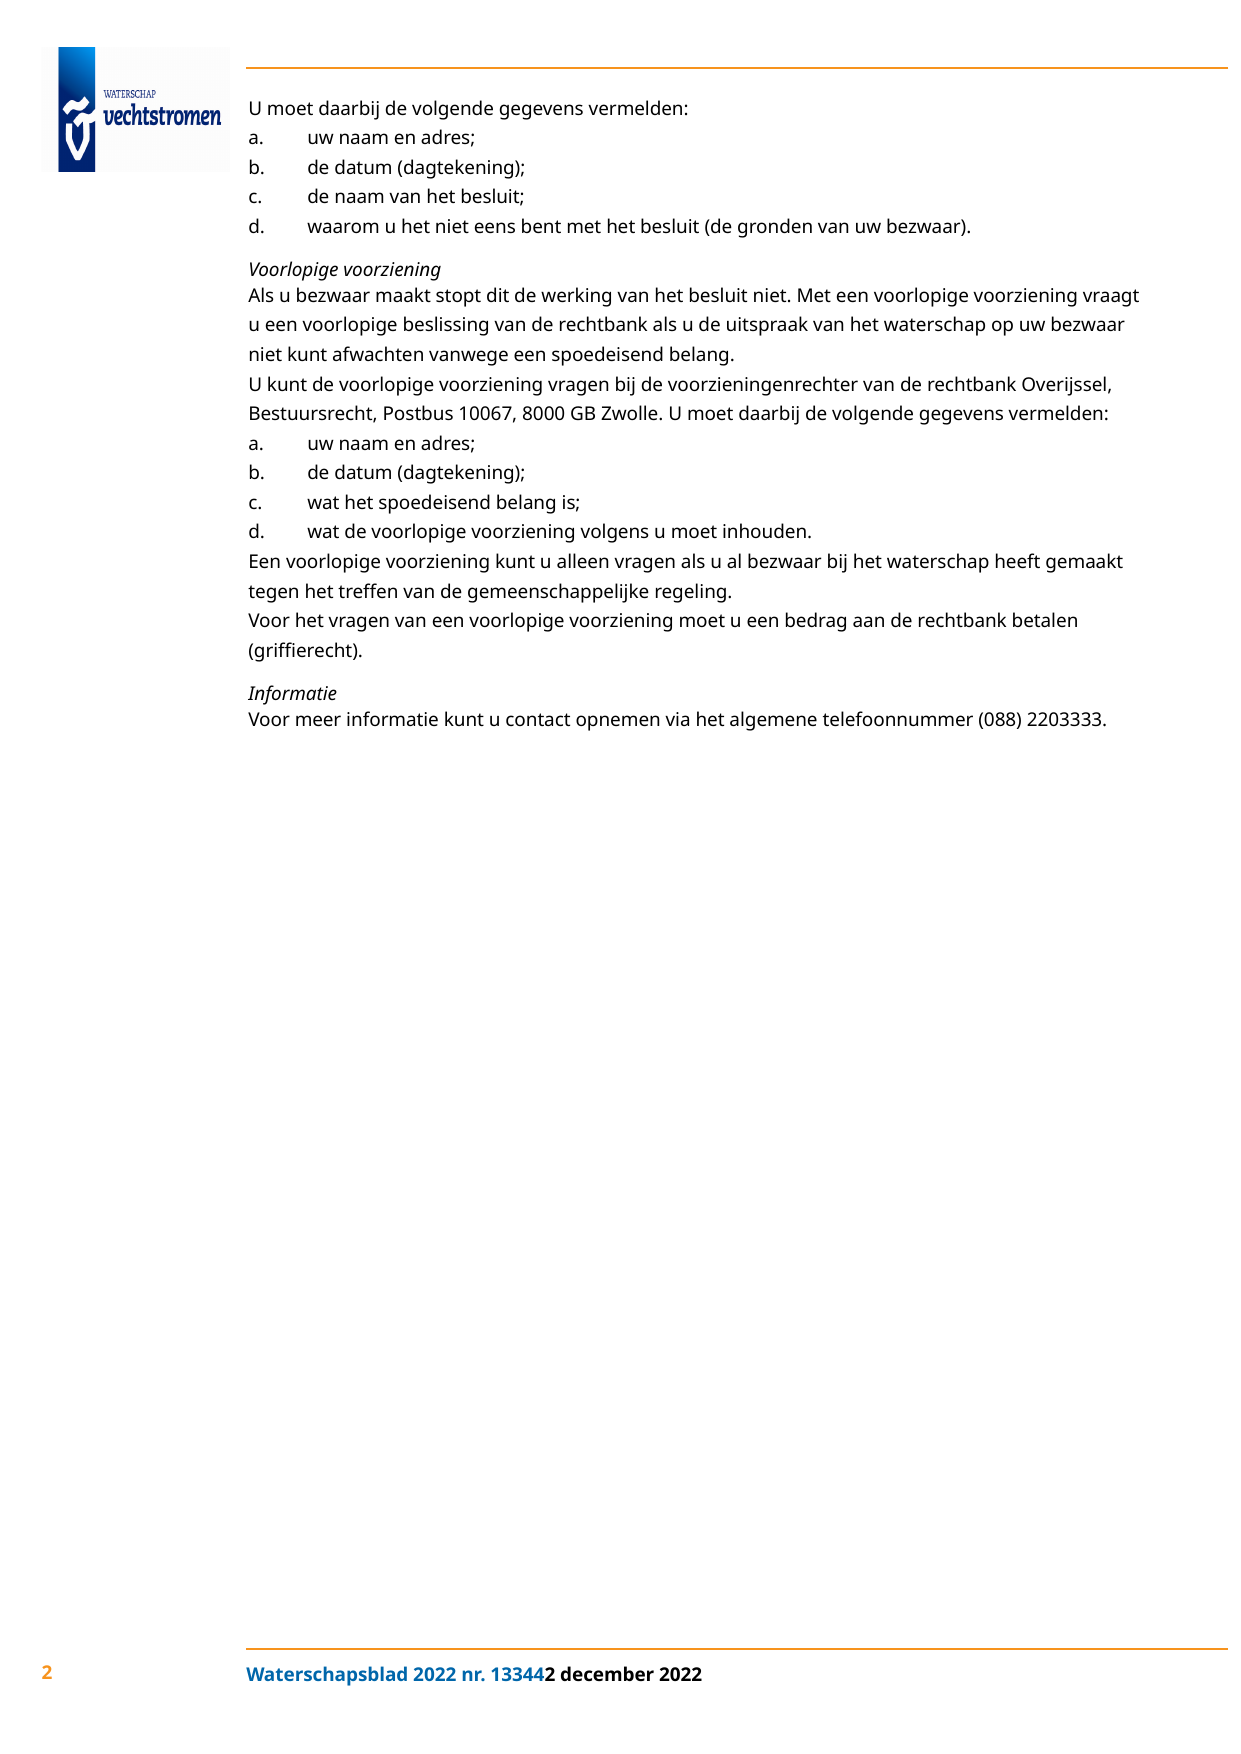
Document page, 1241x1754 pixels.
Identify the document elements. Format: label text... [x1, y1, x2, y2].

list de datum (dagtekening); [248, 154, 1152, 180]
text Als u bezwaar maakt stopt dit de werking van het besluit niet. Met een voorlopige voorziening vraagt u een voorlopige beslissing van de rechtbank als u de uitspraak van het waterschap op uw bezwaar niet kunt afwachten vanwege een spoedeisend belang. [248, 282, 1152, 367]
list wat de voorlopige voorziening volgens u moet inhouden. [248, 519, 1152, 544]
text Informatie [248, 680, 1152, 706]
text Voorlopige voorziening [248, 256, 1152, 282]
list uw naam en adres; [248, 124, 1152, 150]
list de naam van het besluit; [248, 183, 1152, 209]
text U kunt de voorlopige voorziening vragen bij de voorzieningenrechter van de rechtbank Overijssel, Bestuursrecht, Postbus 10067, 8000 GB Zwolle. U moet daarbij de volgende gegevens vermelden: [248, 371, 1152, 426]
text Voor het vragen van een voorlopige voorziening moet u een bedrag aan de rechtbank betalen (griffierecht). [248, 607, 1152, 663]
list wat het spoedeisend belang is; [248, 489, 1152, 515]
text U moet daarbij de volgende gegevens vermelden: [248, 95, 1152, 121]
text Een voorlopige voorziening kunt u alleen vragen als u al bezwaar bij het waterschap heeft gemaakt tegen het treffen van de gemeenschappelijke regeling. [248, 548, 1152, 603]
list waarom u het niet eens bent met het besluit (de gronden van uw bezwaar). [248, 213, 1152, 239]
text Voor meer informatie kunt u contact opnemen via het algemene telefoonnummer (088) 2203333. [248, 706, 1152, 732]
list de datum (dagtekening); [248, 459, 1152, 485]
picture [41, 47, 231, 172]
list uw naam en adres; [248, 430, 1152, 456]
